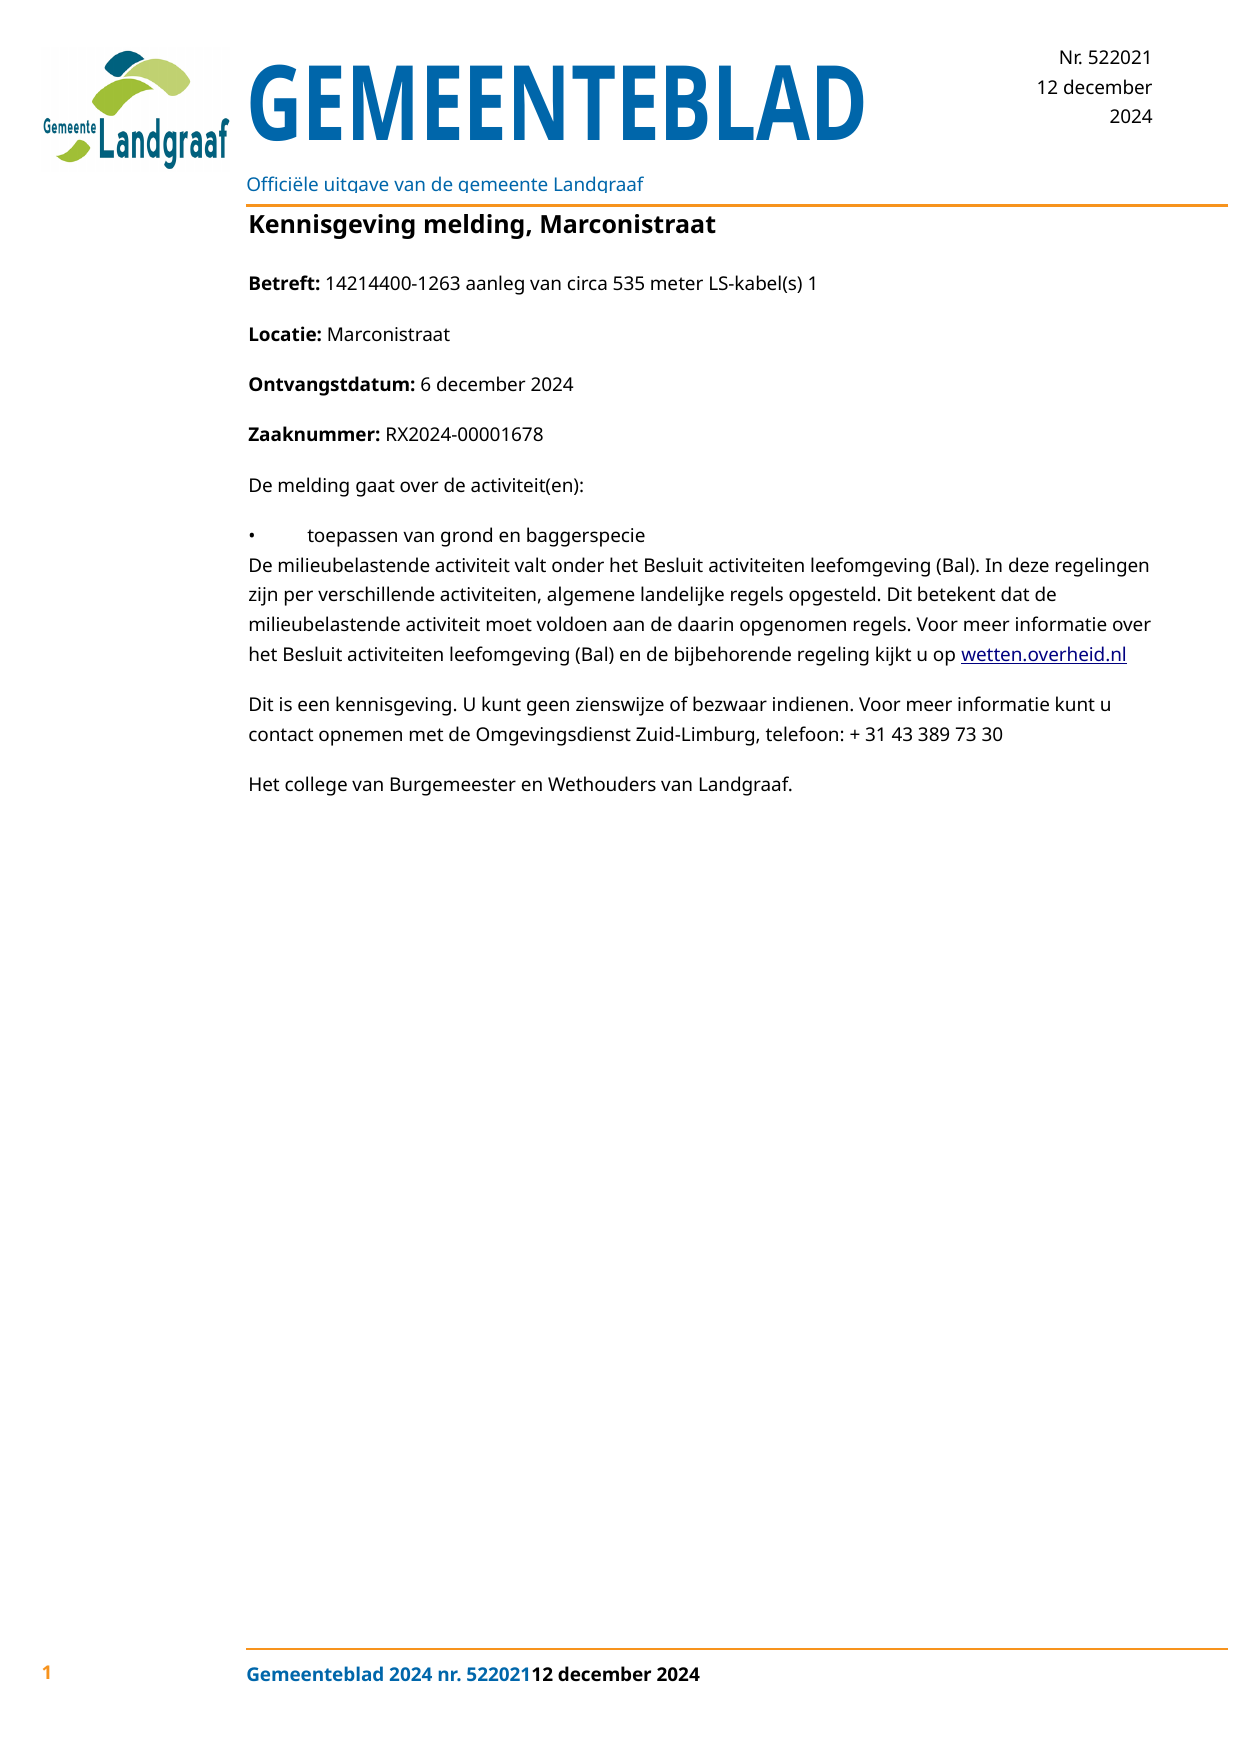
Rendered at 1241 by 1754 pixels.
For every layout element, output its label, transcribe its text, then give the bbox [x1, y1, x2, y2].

text Locatie: Marconistraat [248, 321, 1152, 346]
list toepassen van grond en baggerspecie [248, 522, 1152, 548]
text Zaaknummer: RX2024-00001678 [248, 422, 1152, 447]
text Kennisgeving melding, Marconistraat [248, 207, 1152, 241]
text De melding gaat over de activiteit(en): [248, 472, 1152, 498]
text Ontvangstdatum: 6 december 2024 [248, 371, 1152, 397]
picture [41, 47, 231, 172]
text Het college van Burgemeester en Wethouders van Landgraaf. [248, 771, 1152, 797]
text Dit is een kennisgeving. U kunt geen zienswijze of bezwaar indienen. Voor meer informatie kunt u contact opnemen met de Omgevingsdienst Zuid-Limburg, telefoon: + 31 43 389 73 30 [248, 691, 1152, 746]
text De milieubelastende activiteit valt onder het Besluit activiteiten leefomgeving (Bal). In deze regelingen zijn per verschillende activiteiten, algemene landelijke regels opgesteld. Dit betekent dat de milieubelastende activiteit moet voldoen aan de daarin opgenomen regels. Voor meer informatie over het Besluit activiteiten leefomgeving (Bal) en de bijbehorende regeling kijkt u op wetten.overheid.nl [248, 552, 1152, 666]
text Betreft: 14214400-1263 aanleg van circa 535 meter LS-kabel(s) 1 [248, 270, 1152, 296]
